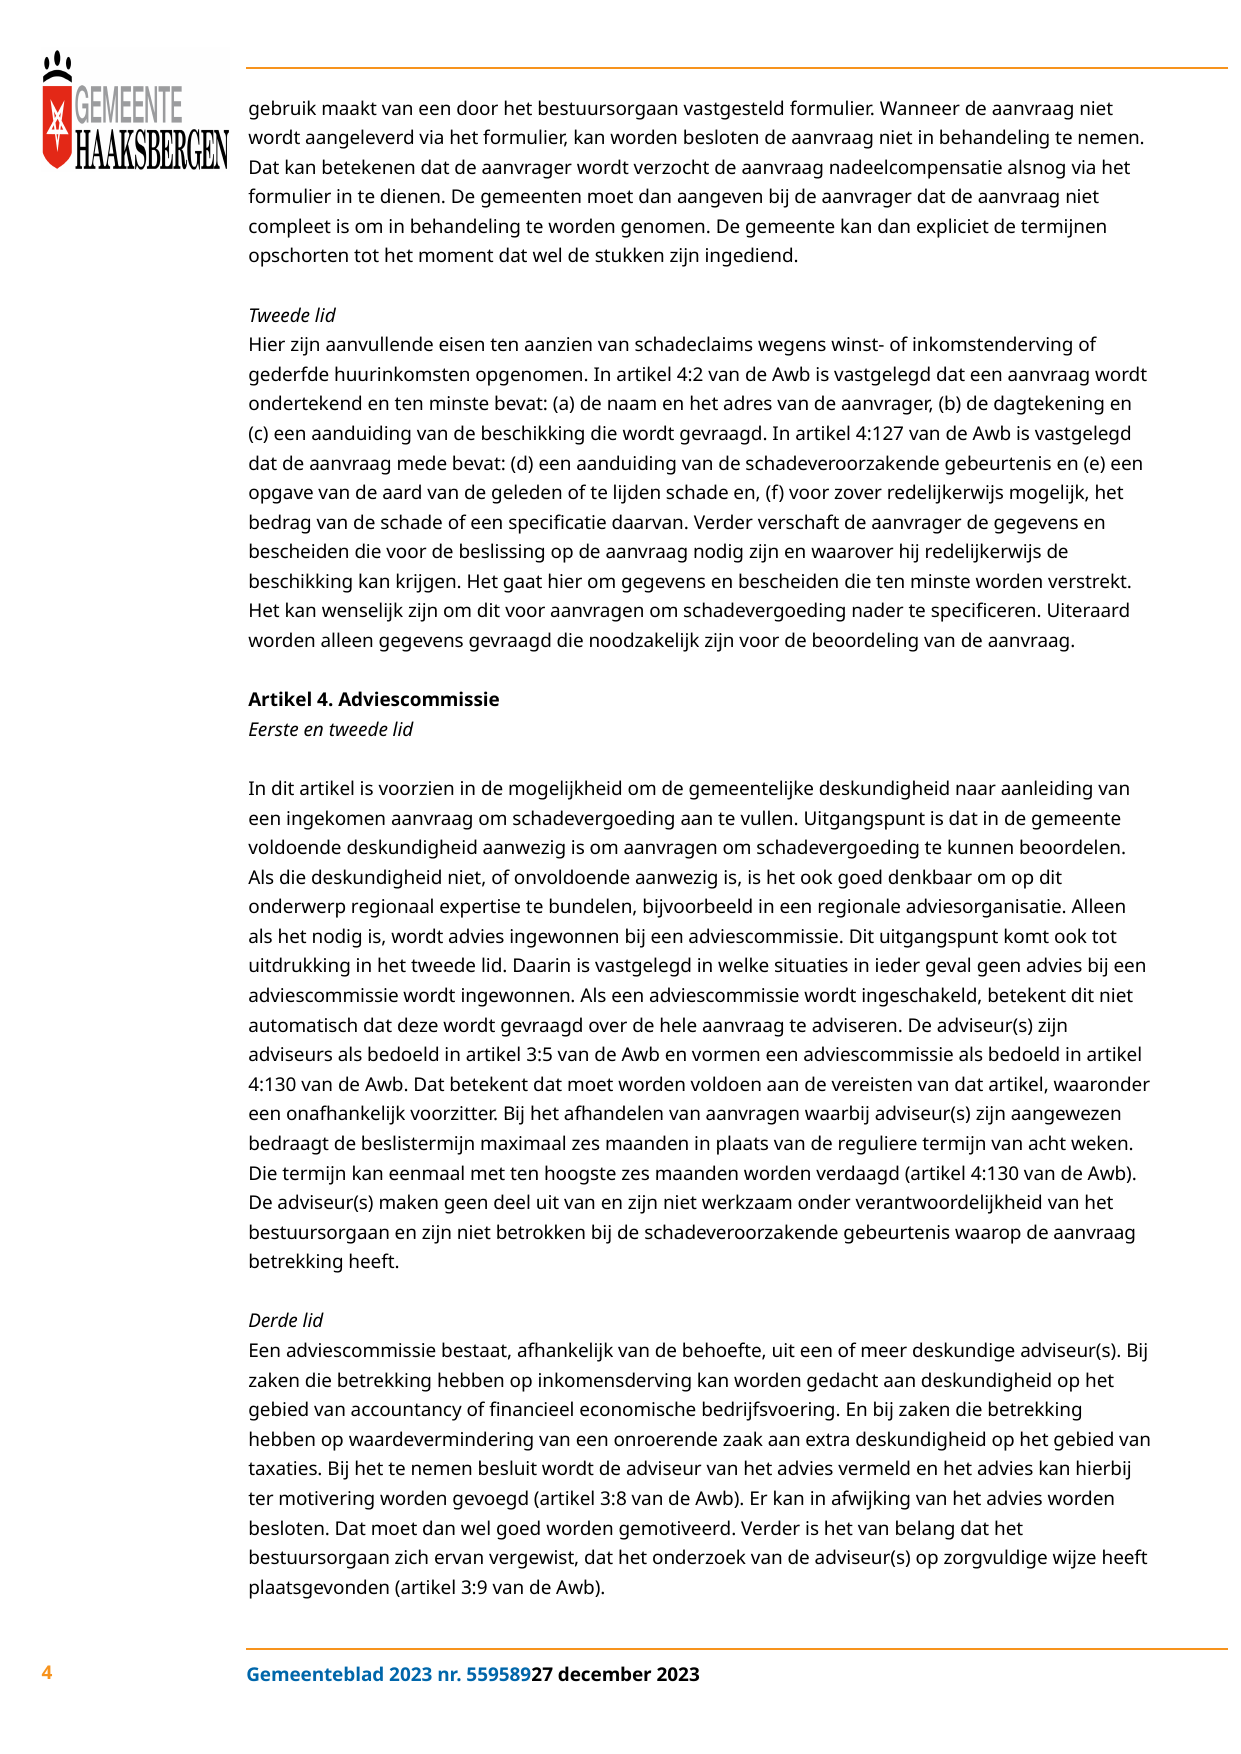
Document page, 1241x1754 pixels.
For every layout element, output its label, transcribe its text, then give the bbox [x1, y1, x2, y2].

text Een adviescommissie bestaat, afhankelijk van de behoefte, uit een of meer deskundige adviseur(s). Bij zaken die betrekking hebben op inkomensderving kan worden gedacht aan deskundigheid op het gebied van accountancy of financieel economische bedrijfsvoering. En bij zaken die betrekking hebben op waardevermindering van een onroerende zaak aan extra deskundigheid op het gebied van taxaties. Bij het te nemen besluit wordt de adviseur van het advies vermeld en het advies kan hierbij ter motivering worden gevoegd (artikel 3:8 van de Awb). Er kan in afwijking van het advies worden besloten. Dat moet dan wel goed worden gemotiveerd. Verder is het van belang dat het bestuursorgaan zich ervan vergewist, dat het onderzoek van de adviseur(s) op zorgvuldige wijze heeft plaatsgevonden (artikel 3:9 van de Awb). [248, 1337, 1152, 1600]
text Derde lid [248, 1308, 1152, 1333]
text In dit artikel is voorzien in de mogelijkheid om de gemeentelijke deskundigheid naar aanleiding van een ingekomen aanvraag om schadevergoeding aan te vullen. Uitgangspunt is dat in de gemeente voldoende deskundigheid aanwezig is om aanvragen om schadevergoeding te kunnen beoordelen. Als die deskundigheid niet, of onvoldoende aanwezig is, is het ook goed denkbaar om op dit onderwerp regionaal expertise te bundelen, bijvoorbeeld in een regionale adviesorganisatie. Alleen als het nodig is, wordt advies ingewonnen bij een adviescommissie. Dit uitgangspunt komt ook tot uitdrukking in het tweede lid. Daarin is vastgelegd in welke situaties in ieder geval geen advies bij een adviescommissie wordt ingewonnen. Als een adviescommissie wordt ingeschakeld, betekent dit niet automatisch dat deze wordt gevraagd over de hele aanvraag te adviseren. De adviseur(s) zijn adviseurs als bedoeld in artikel 3:5 van de Awb en vormen een adviescommissie als bedoeld in artikel 4:130 van de Awb. Dat betekent dat moet worden voldoen aan de vereisten van dat artikel, waaronder een onafhankelijk voorzitter. Bij het afhandelen van aanvragen waarbij adviseur(s) zijn aangewezen bedraagt de beslistermijn maximaal zes maanden in plaats van de reguliere termijn van acht weken. Die termijn kan eenmaal met ten hoogste zes maanden worden verdaagd (artikel 4:130 van de Awb). De adviseur(s) maken geen deel uit van en zijn niet werkzaam onder verantwoordelijkheid van het bestuursorgaan en zijn niet betrokken bij de schadeveroorzakende gebeurtenis waarop de aanvraag betrekking heeft. [248, 775, 1152, 1274]
text Artikel 4. Adviescommissie [248, 686, 1152, 712]
picture [41, 47, 231, 172]
text gebruik maakt van een door het bestuursorgaan vastgesteld formulier. Wanneer de aanvraag niet wordt aangeleverd via het formulier, kan worden besloten de aanvraag niet in behandeling te nemen. Dat kan betekenen dat de aanvrager wordt verzocht de aanvraag nadeelcompensatie alsnog via het formulier in te dienen. De gemeenten moet dan aangeven bij de aanvrager dat de aanvraag niet compleet is om in behandeling te worden genomen. De gemeente kan dan expliciet de termijnen opschorten tot het moment dat wel de stukken zijn ingediend. [248, 95, 1152, 268]
text Eerste en tweede lid [248, 716, 1152, 742]
text Hier zijn aanvullende eisen ten aanzien van schadeclaims wegens winst- of inkomstenderving of gederfde huurinkomsten opgenomen. In artikel 4:2 van de Awb is vastgelegd dat een aanvraag wordt ondertekend en ten minste bevat: (a) de naam en het adres van de aanvrager, (b) de dagtekening en (c) een aanduiding van de beschikking die wordt gevraagd. In artikel 4:127 van de Awb is vastgelegd dat de aanvraag mede bevat: (d) een aanduiding van de schadeveroorzakende gebeurtenis en (e) een opgave van de aard van de geleden of te lijden schade en, (f) voor zover redelijkerwijs mogelijk, het bedrag van de schade of een specificatie daarvan. Verder verschaft de aanvrager de gegevens en bescheiden die voor de beslissing op de aanvraag nodig zijn en waarover hij redelijkerwijs de beschikking kan krijgen. Het gaat hier om gegevens en bescheiden die ten minste worden verstrekt. Het kan wenselijk zijn om dit voor aanvragen om schadevergoeding nader te specificeren. Uiteraard worden alleen gegevens gevraagd die noodzakelijk zijn voor de beoordeling van de aanvraag. [248, 331, 1152, 653]
text Tweede lid [248, 302, 1152, 328]
